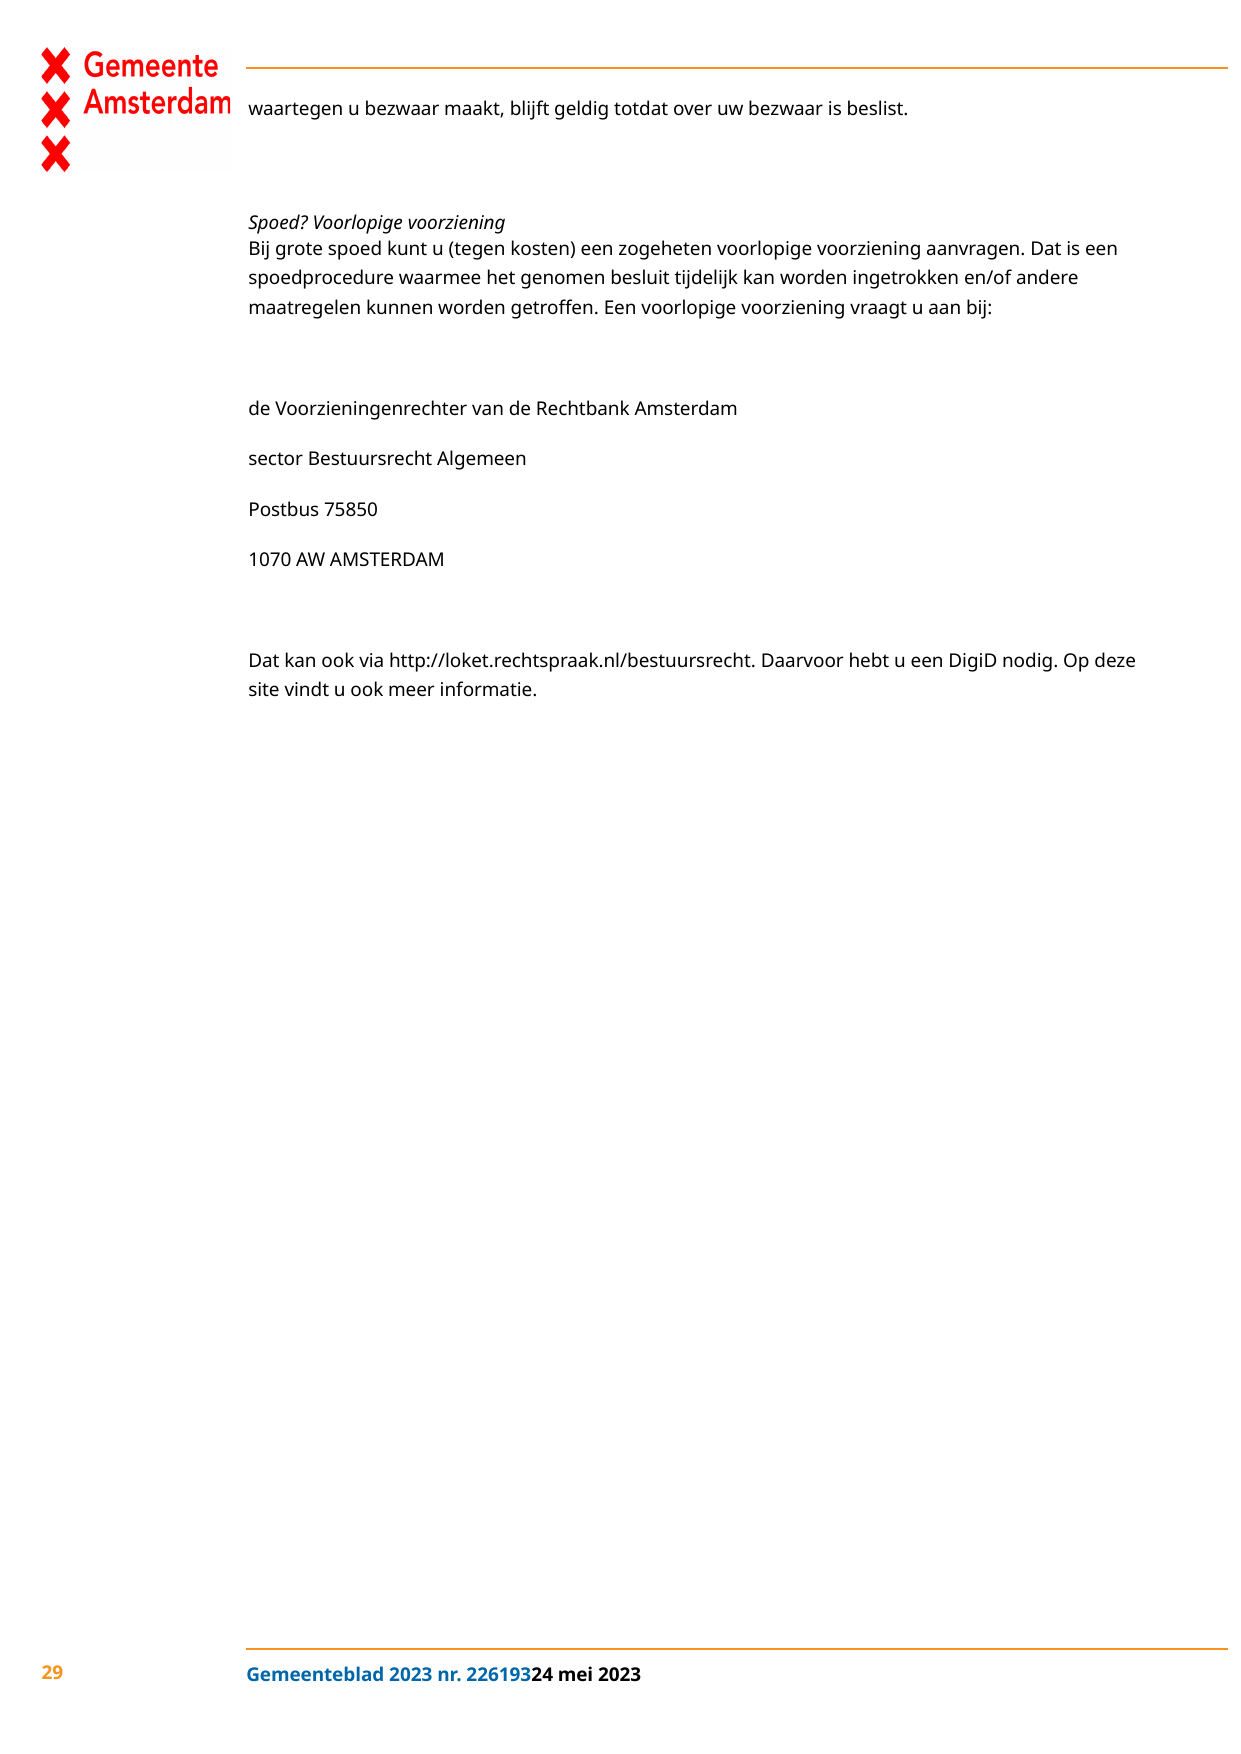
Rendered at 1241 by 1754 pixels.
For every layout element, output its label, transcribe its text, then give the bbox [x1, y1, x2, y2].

text waartegen u bezwaar maakt, blijft geldig totdat over uw bezwaar is beslist. [248, 95, 1152, 121]
text sector Bestuursrecht Algemeen [248, 445, 1152, 471]
picture [41, 47, 231, 172]
text Postbus 75850 [248, 496, 1152, 521]
text Bij grote spoed kunt u (tegen kosten) een zogeheten voorlopige voorziening aanvragen. Dat is een spoedprocedure waarmee het genomen besluit tijdelijk kan worden ingetrokken en/of andere maatregelen kunnen worden getroffen. Een voorlopige voorziening vraagt u aan bij: [248, 235, 1152, 320]
text 1070 AW AMSTERDAM [248, 546, 1152, 572]
text Spoed? Voorlopige voorziening [248, 209, 1152, 235]
text de Voorzieningenrechter van de Rechtbank Amsterdam [248, 395, 1152, 421]
text Dat kan ook via http://loket.rechtspraak.nl/bestuursrecht. Daarvoor hebt u een DigiD nodig. Op deze site vindt u ook meer informatie. [248, 647, 1152, 702]
